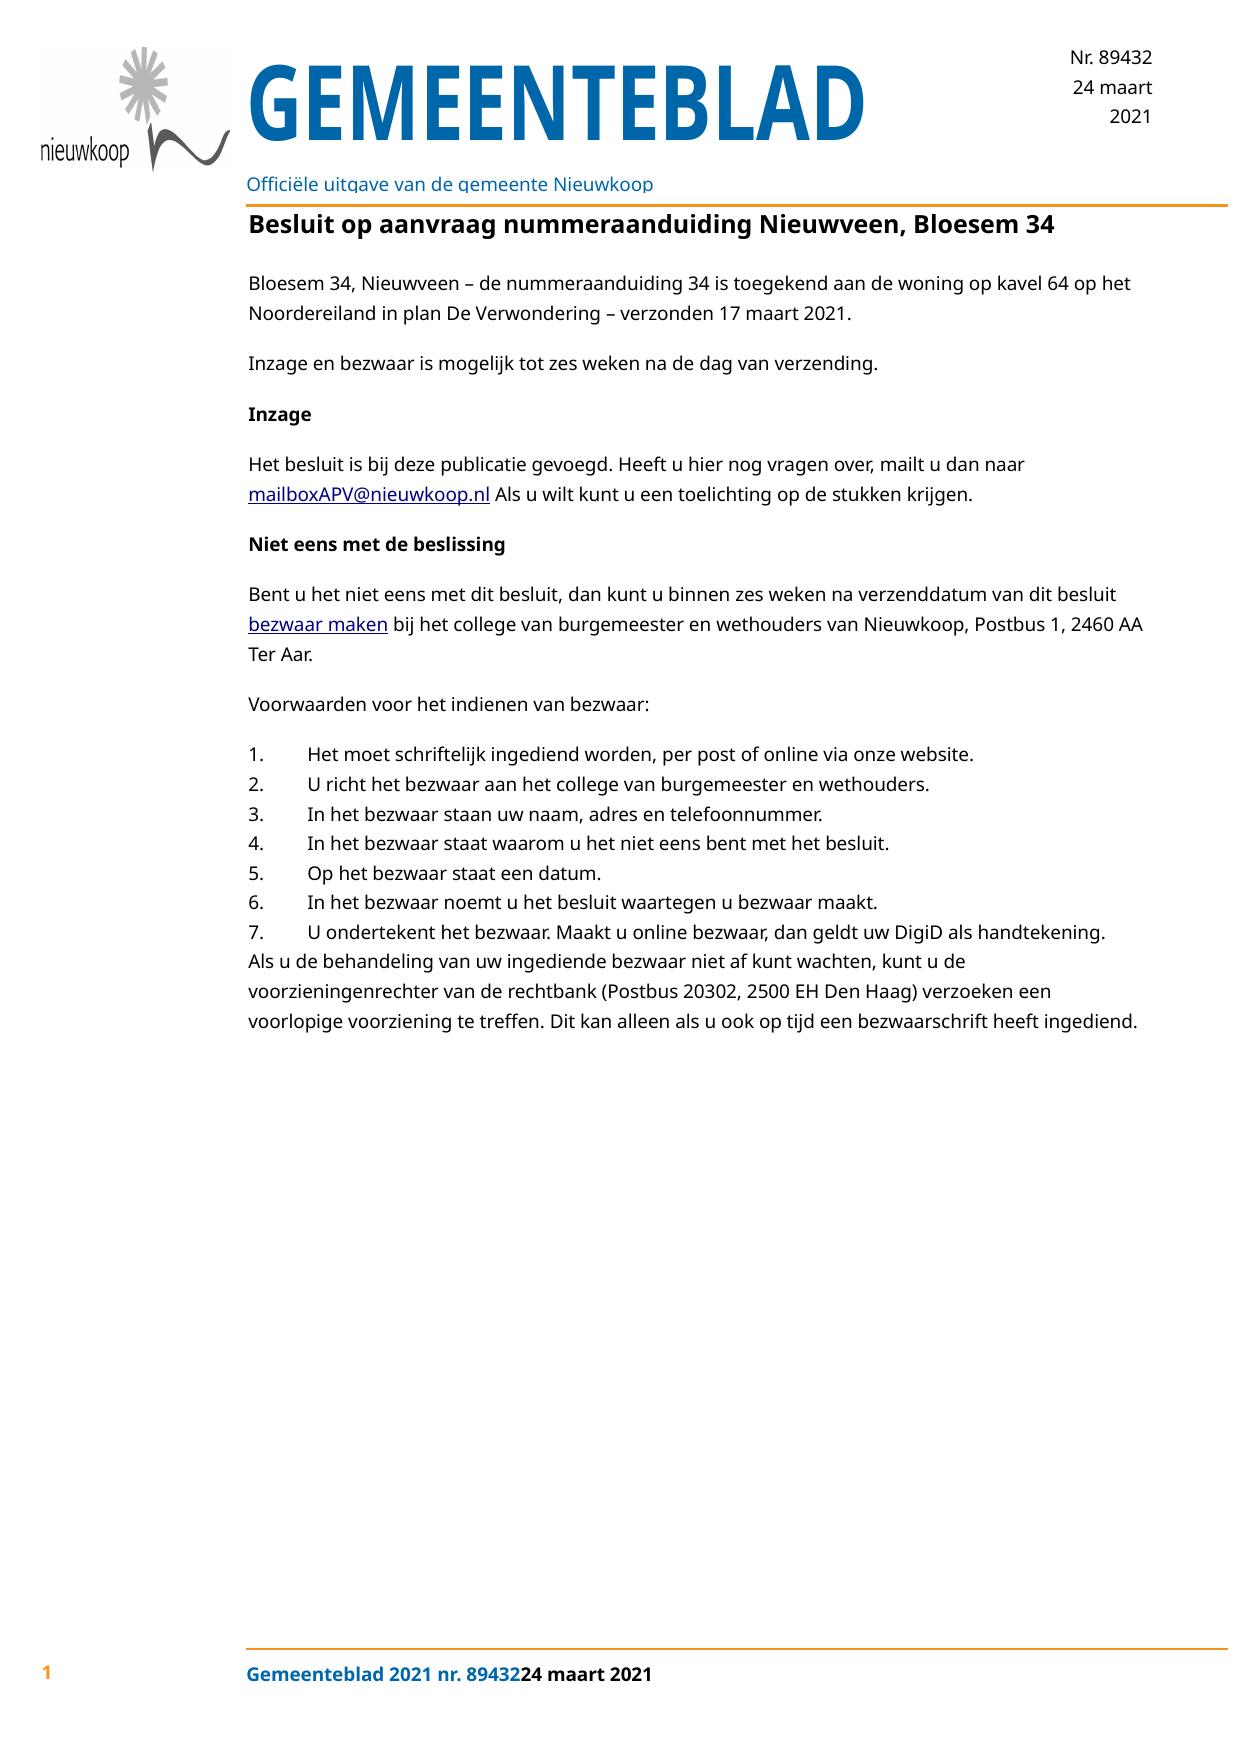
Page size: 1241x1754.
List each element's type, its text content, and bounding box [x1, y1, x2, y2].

list U ondertekent het bezwaar. Maakt u online bezwaar, dan geldt uw DigiD als handtekening. [248, 919, 1152, 945]
text Niet eens met de beslissing [248, 531, 1152, 557]
text Inzage [248, 401, 1152, 426]
list Het moet schriftelijk ingediend worden, per post of online via onze website. [248, 742, 1152, 767]
text Als u de behandeling van uw ingediende bezwaar niet af kunt wachten, kunt u de voorzieningenrechter van de rechtbank (Postbus 20302, 2500 EH Den Haag) verzoeken een voorlopige voorziening te treffen. Dit kan alleen als u ook op tijd een bezwaarschrift heeft ingediend. [248, 949, 1152, 1033]
text Bent u het niet eens met dit besluit, dan kunt u binnen zes weken na verzenddatum van dit besluit bezwaar maken bij het college van burgemeester en wethouders van Nieuwkoop, Postbus 1, 2460 AA Ter Aar. [248, 582, 1152, 666]
list Op het bezwaar staat een datum. [248, 860, 1152, 886]
text Het besluit is bij deze publicatie gevoegd. Heeft u hier nog vragen over, mailt u dan naar mailboxAPV@nieuwkoop.nl Als u wilt kunt u een toelichting op de stukken krijgen. [248, 451, 1152, 506]
list U richt het bezwaar aan het college van burgemeester en wethouders. [248, 771, 1152, 797]
list In het bezwaar staat waarom u het niet eens bent met het besluit. [248, 830, 1152, 856]
picture [41, 47, 231, 172]
text Voorwaarden voor het indienen van bezwaar: [248, 691, 1152, 717]
list In het bezwaar noemt u het besluit waartegen u bezwaar maakt. [248, 889, 1152, 915]
text Inzage en bezwaar is mogelijk tot zes weken na de dag van verzending. [248, 350, 1152, 376]
text Besluit op aanvraag nummeraanduiding Nieuwveen, Bloesem 34 [248, 207, 1152, 241]
list In het bezwaar staan uw naam, adres en telefoonnummer. [248, 801, 1152, 826]
text Bloesem 34, Nieuwveen – de nummeraanduiding 34 is toegekend aan de woning op kavel 64 op het Noordereiland in plan De Verwondering – verzonden 17 maart 2021. [248, 270, 1152, 326]
